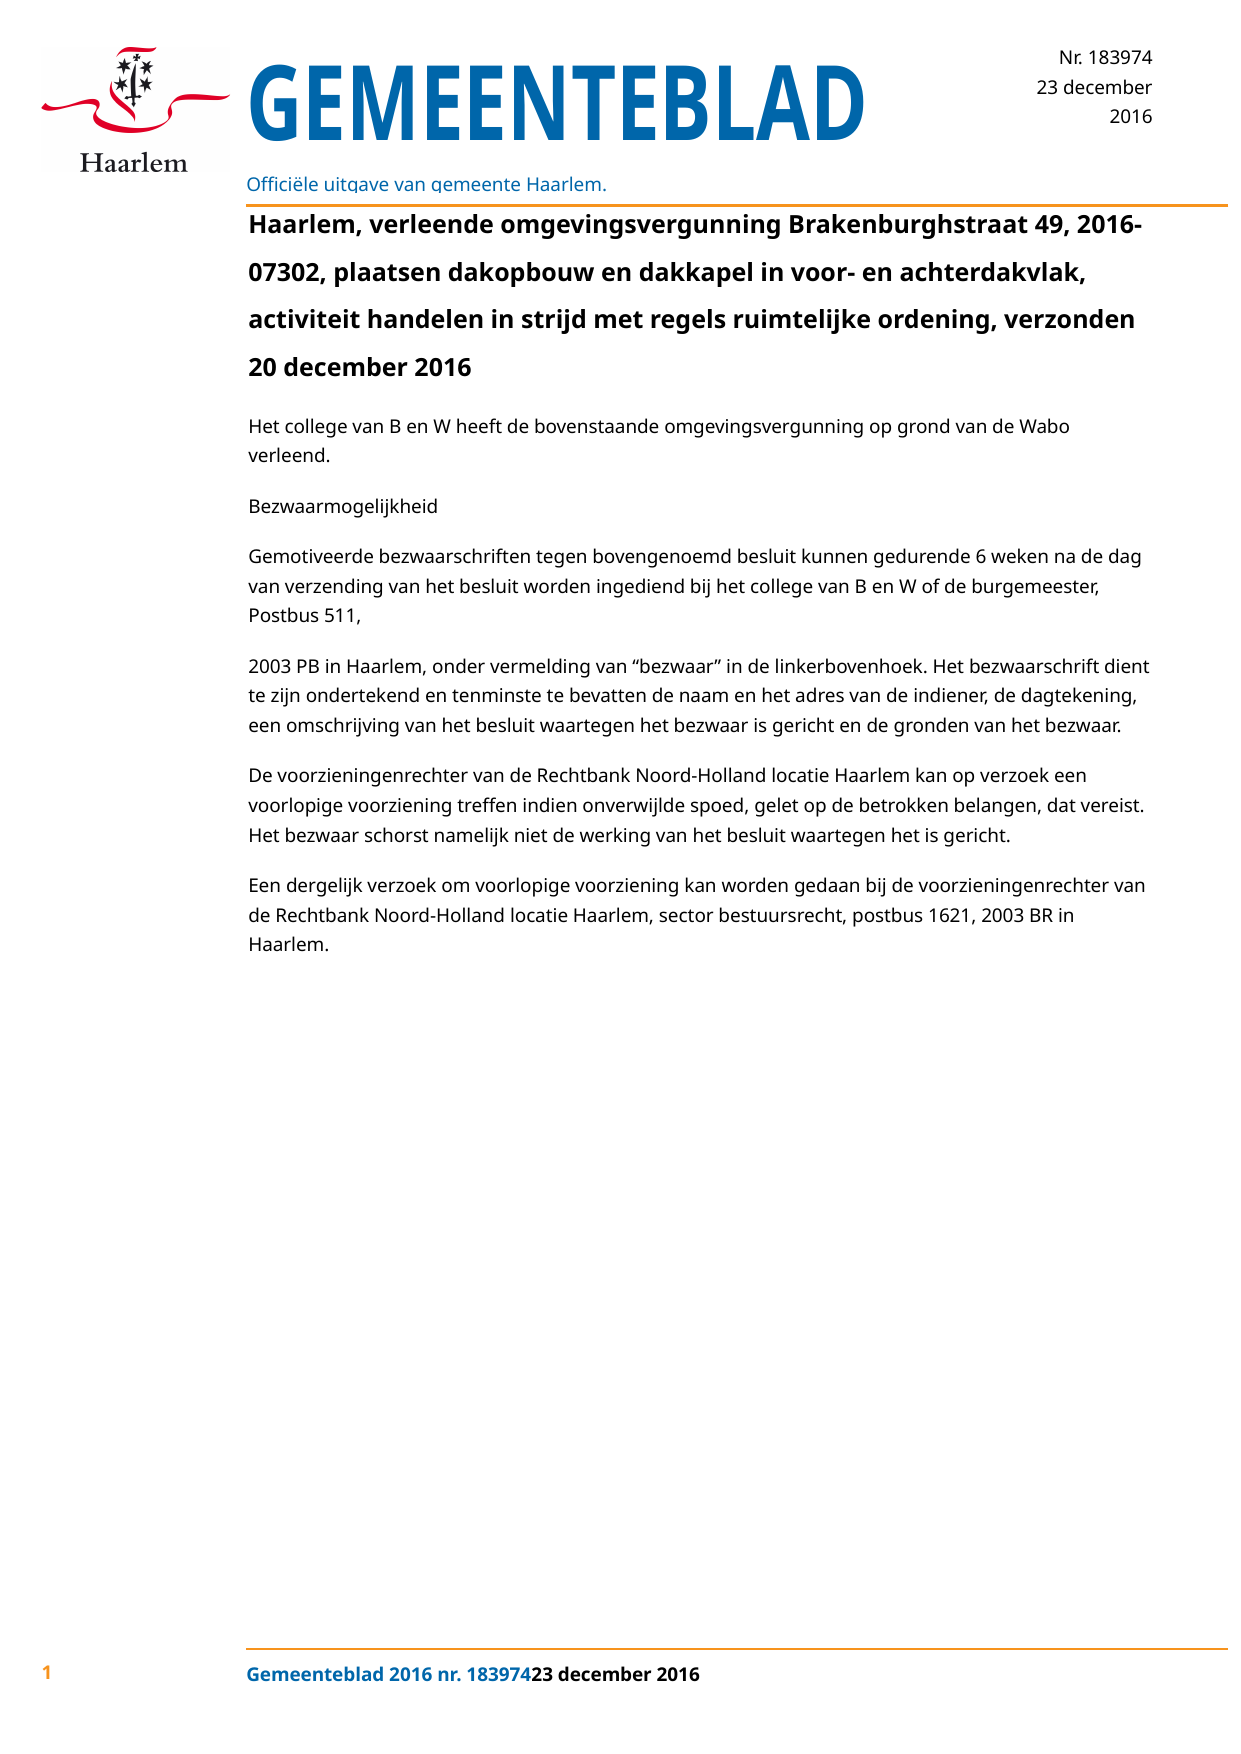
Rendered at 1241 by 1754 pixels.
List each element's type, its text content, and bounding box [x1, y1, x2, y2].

text Bezwaarmogelijkheid [248, 493, 1152, 519]
text 2003 PB in Haarlem, onder vermelding van “bezwaar” in de linkerbovenhoek. Het bezwaarschrift dient te zijn ondertekend en tenminste te bevatten de naam en het adres van de indiener, de dagtekening, een omschrijving van het besluit waartegen het bezwaar is gericht en de gronden van het bezwaar. [248, 653, 1152, 738]
text De voorzieningenrechter van de Rechtbank Noord-Holland locatie Haarlem kan op verzoek een voorlopige voorziening treffen indien onverwijlde spoed, gelet op de betrokken belangen, dat vereist. Het bezwaar schorst namelijk niet de werking van het besluit waartegen het is gericht. [248, 763, 1152, 848]
text Een dergelijk verzoek om voorlopige voorziening kan worden gedaan bij de voorzieningenrechter van de Rechtbank Noord-Holland locatie Haarlem, sector bestuursrecht, postbus 1621, 2003 BR in Haarlem. [248, 872, 1152, 957]
text Het college van B en W heeft de bovenstaande omgevingsvergunning op grond van de Wabo verleend. [248, 413, 1152, 468]
picture [41, 47, 231, 172]
text Gemotiveerde bezwaarschriften tegen bovengenoemd besluit kunnen gedurende 6 weken na de dag van verzending van het besluit worden ingediend bij het college van B en W of de burgemeester, Postbus 511, [248, 543, 1152, 628]
text Haarlem, verleende omgevingsvergunning Brakenburghstraat 49, 2016-07302, plaatsen dakopbouw en dakkapel in voor- en achterdakvlak, activiteit handelen in strijd met regels ruimtelijke ordening, verzonden 20 december 2016 [248, 207, 1152, 384]
